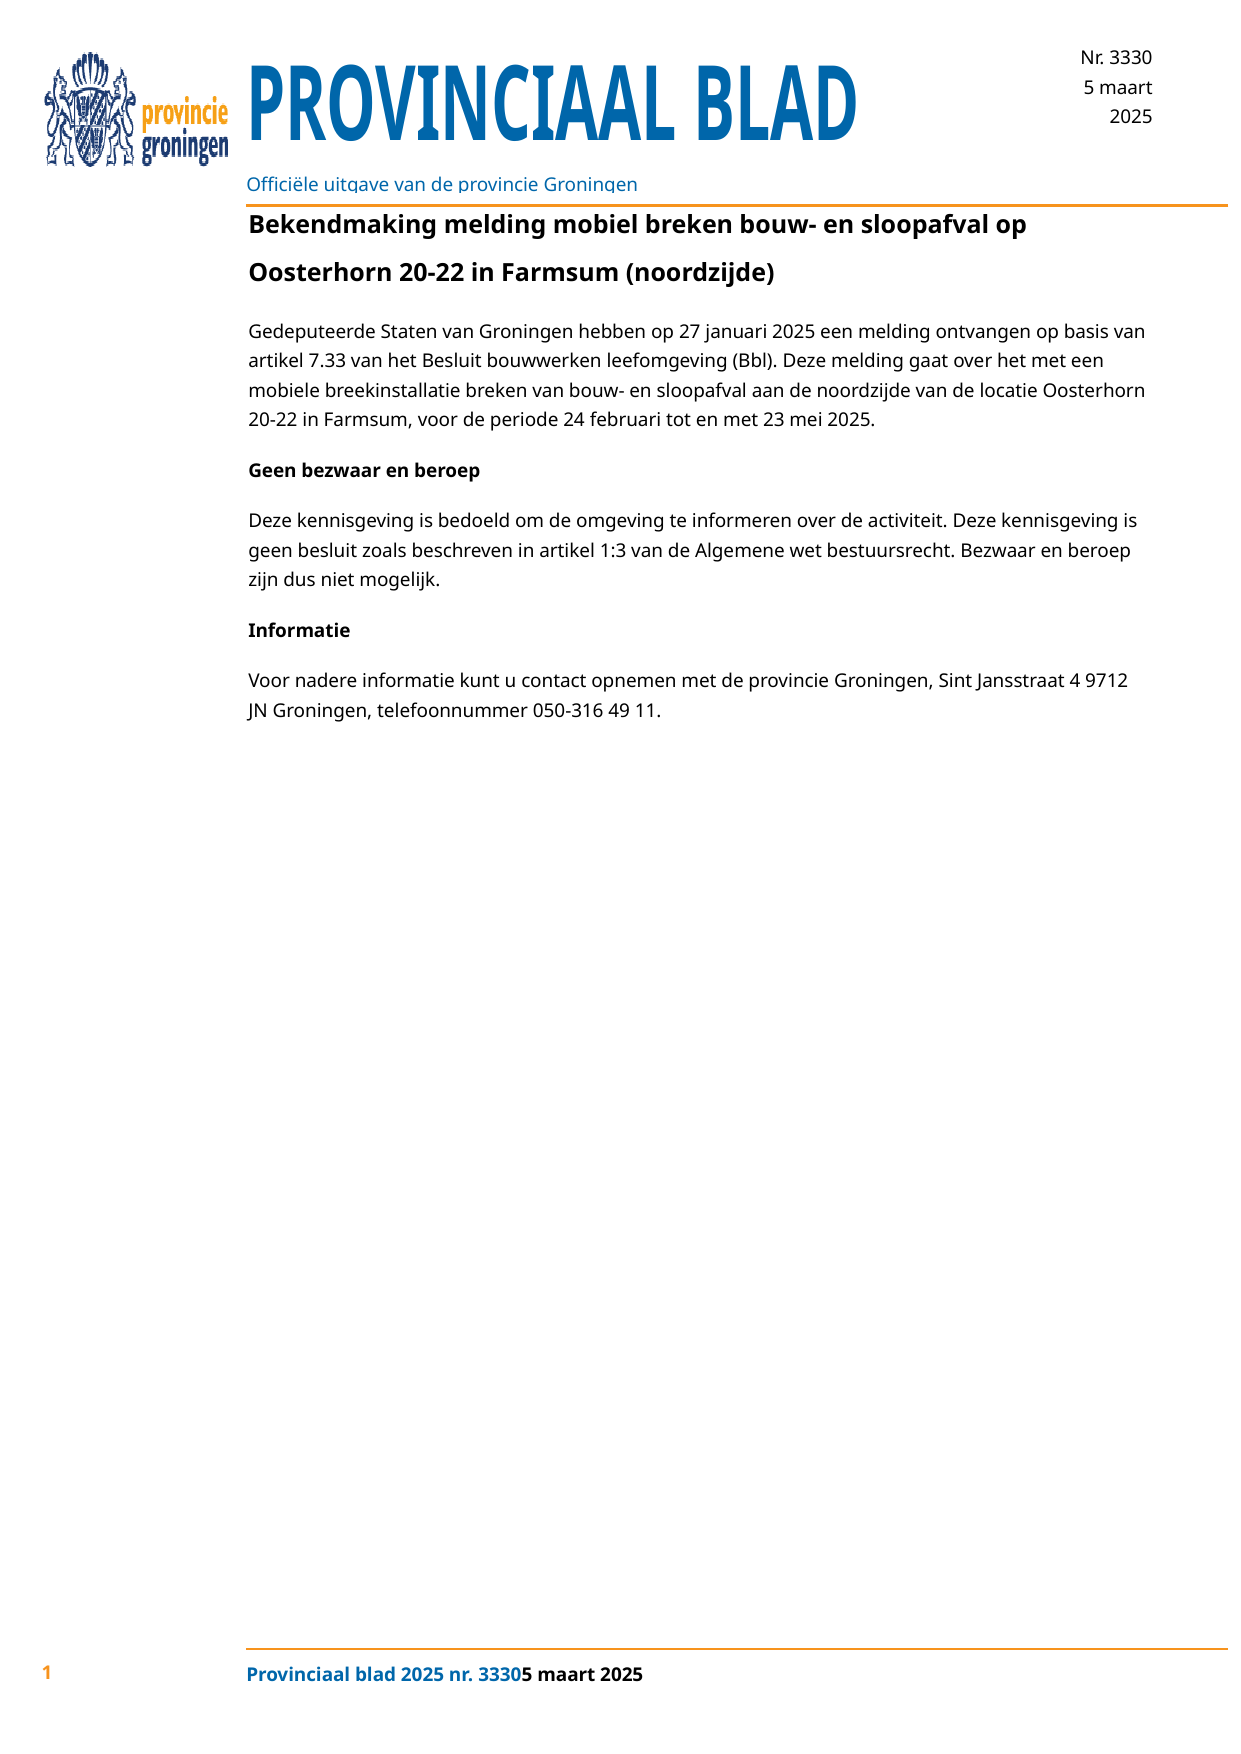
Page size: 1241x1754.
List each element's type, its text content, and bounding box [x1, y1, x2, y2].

picture [41, 47, 231, 172]
text Voor nadere informatie kunt u contact opnemen met de provincie Groningen, Sint Jansstraat 4 9712 JN Groningen, telefoonnummer 050-316 49 11. [248, 667, 1152, 723]
text Informatie [248, 617, 1152, 643]
text Gedeputeerde Staten van Groningen hebben op 27 januari 2025 een melding ontvangen op basis van artikel 7.33 van het Besluit bouwwerken leefomgeving (Bbl). Deze melding gaat over het met een mobiele breekinstallatie breken van bouw- en sloopafval aan de noordzijde van de locatie Oosterhorn 20-22 in Farmsum, voor de periode 24 februari tot en met 23 mei 2025. [248, 318, 1152, 432]
text Deze kennisgeving is bedoeld om de omgeving te informeren over de activiteit. Deze kennisgeving is geen besluit zoals beschreven in artikel 1:3 van de Algemene wet bestuursrecht. Bezwaar en beroep zijn dus niet mogelijk. [248, 507, 1152, 592]
text Bekendmaking melding mobiel breken bouw- en sloopafval op Oosterhorn 20-22 in Farmsum (noordzijde) [248, 207, 1152, 288]
text Geen bezwaar en beroep [248, 457, 1152, 483]
